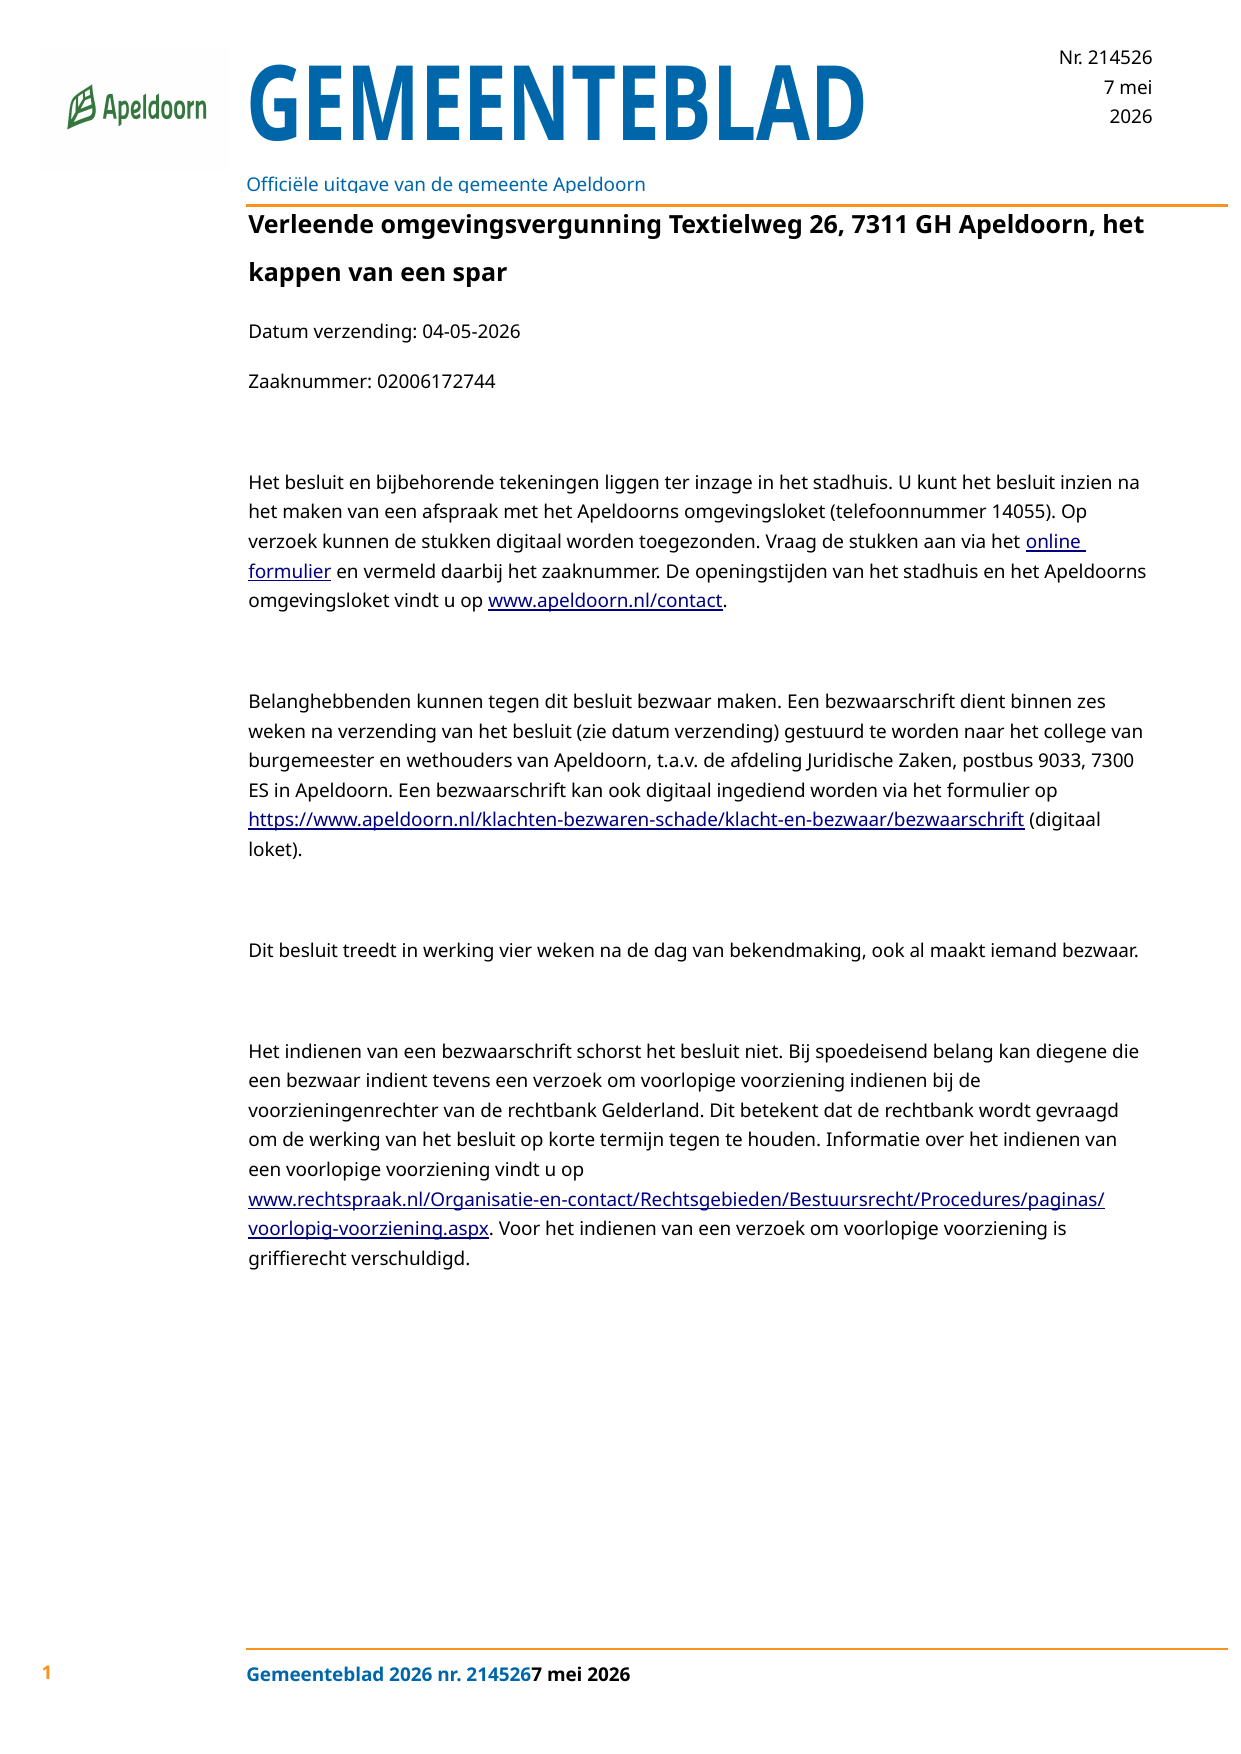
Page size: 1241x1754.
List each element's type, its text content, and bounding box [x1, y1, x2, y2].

text Dit besluit treedt in werking vier weken na de dag van bekendmaking, ook al maakt iemand bezwaar. [248, 937, 1152, 963]
text Datum verzending: 04-05-2026 [248, 318, 1152, 344]
text Verleende omgevingsvergunning Textielweg 26, 7311 GH Apeldoorn, het kappen van een spar [248, 207, 1152, 288]
text Belanghebbenden kunnen tegen dit besluit bezwaar maken. Een bezwaarschrift dient binnen zes weken na verzending van het besluit (zie datum verzending) gestuurd te worden naar het college van burgemeester en wethouders van Apeldoorn, t.a.v. de afdeling Juridische Zaken, postbus 9033, 7300 ES in Apeldoorn. Een bezwaarschrift kan ook digitaal ingediend worden via het formulier op https://www.apeldoorn.nl/klachten-bezwaren-schade/klacht-en-bezwaar/bezwaarschrift (digitaal loket). [248, 688, 1152, 862]
text Het indienen van een bezwaarschrift schorst het besluit niet. Bij spoedeisend belang kan diegene die een bezwaar indient tevens een verzoek om voorlopige voorziening indienen bij de voorzieningenrechter van de rechtbank Gelderland. Dit betekent dat de rechtbank wordt gevraagd om de werking van het besluit op korte termijn tegen te houden. Informatie over het indienen van een voorlopige voorziening vindt u op www.rechtspraak.nl/Organisatie-en-contact/Rechtsgebieden/Bestuursrecht/Procedures/paginas/voorlopig-voorziening.aspx. Voor het indienen van een verzoek om voorlopige voorziening is griffierecht verschuldigd. [248, 1038, 1152, 1271]
text Het besluit en bijbehorende tekeningen liggen ter inzage in het stadhuis. U kunt het besluit inzien na het maken van een afspraak met het Apeldoorns omgevingsloket (telefoonnummer 14055). Op verzoek kunnen de stukken digitaal worden toegezonden. Vraag de stukken aan via het online formulier en vermeld daarbij het zaaknummer. De openingstijden van het stadhuis en het Apeldoorns omgevingsloket vindt u op www.apeldoorn.nl/contact. [248, 469, 1152, 613]
picture [41, 47, 231, 172]
text Zaaknummer: 02006172744 [248, 368, 1152, 394]
